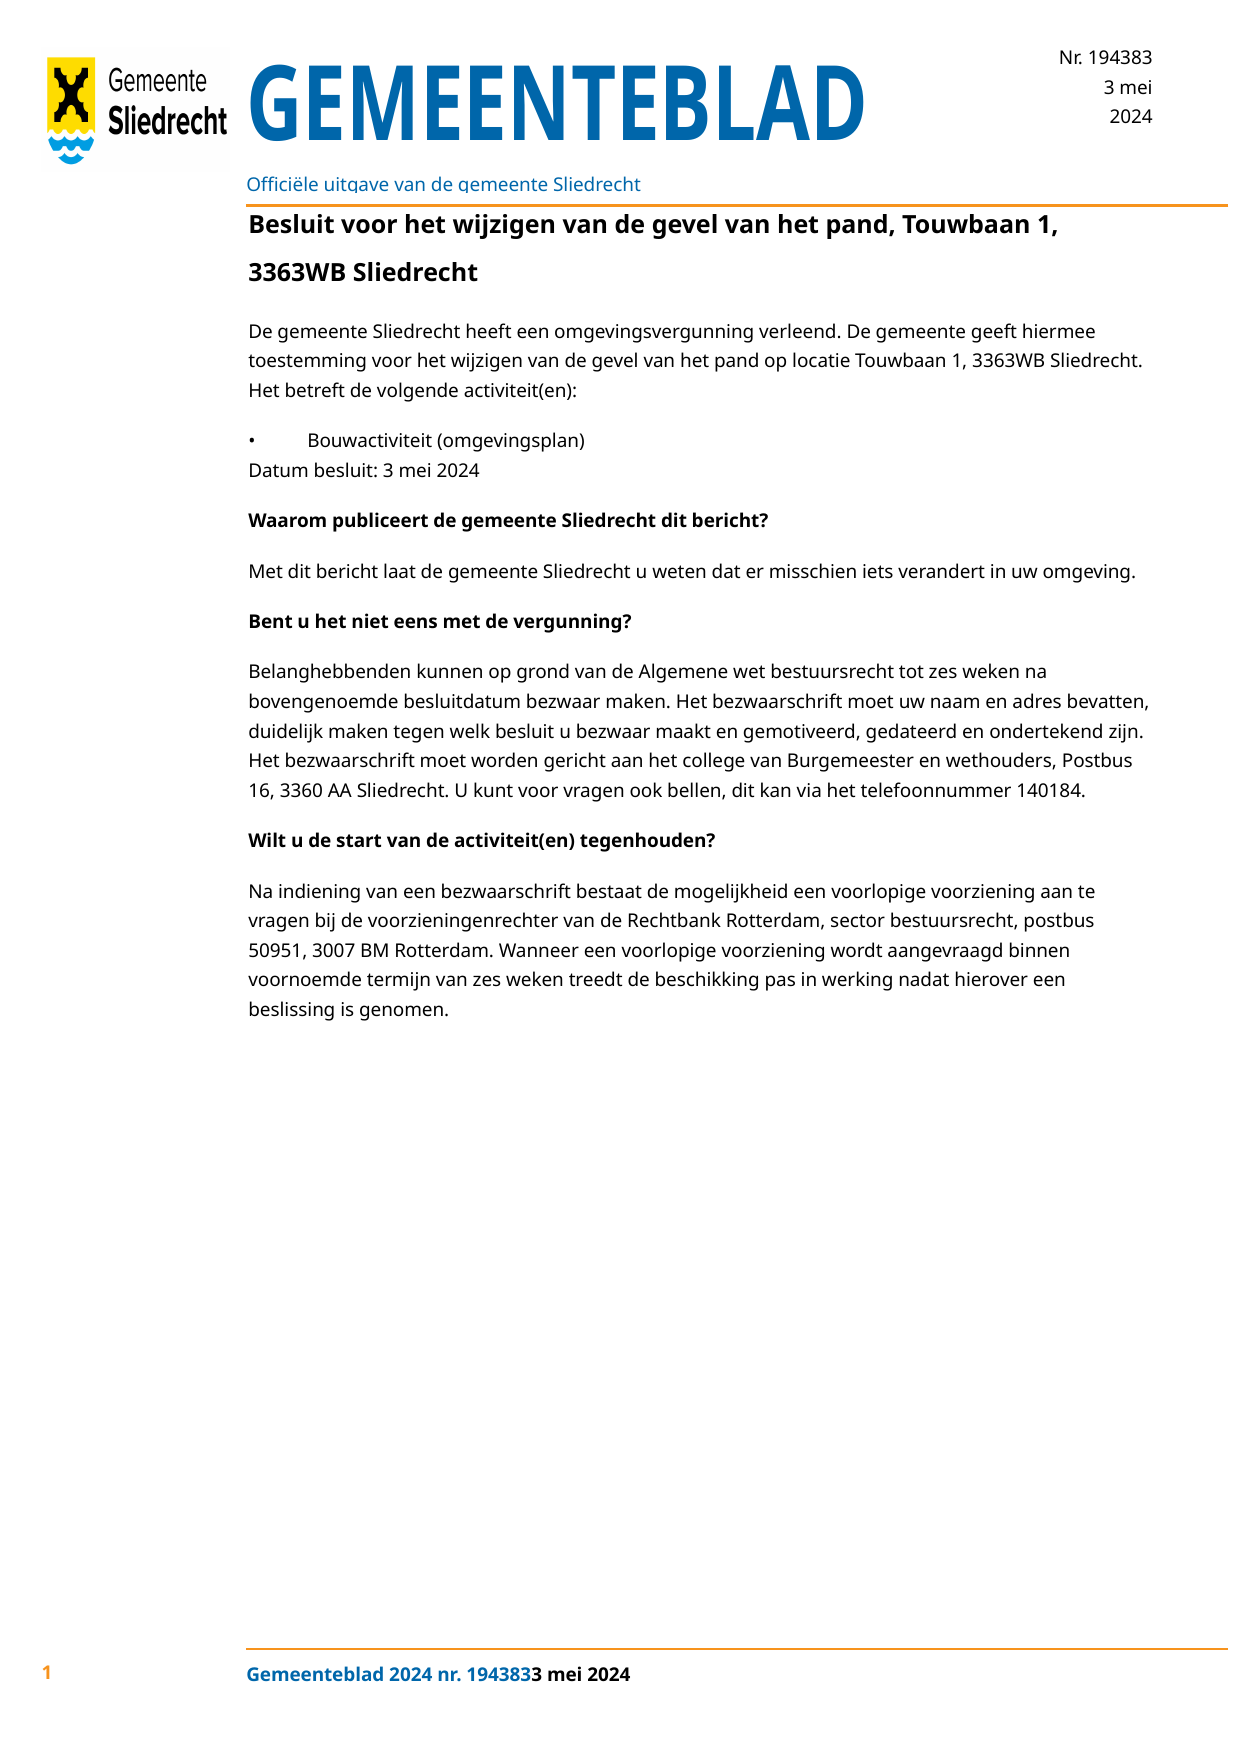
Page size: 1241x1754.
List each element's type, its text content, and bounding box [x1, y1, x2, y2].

list Bouwactiviteit (omgevingsplan) [248, 427, 1152, 453]
text Waarom publiceert de gemeente Sliedrecht dit bericht? [248, 507, 1152, 533]
text De gemeente Sliedrecht heeft een omgevingsvergunning verleend. De gemeente geeft hiermee toestemming voor het wijzigen van de gevel van het pand op locatie Touwbaan 1, 3363WB Sliedrecht. Het betreft de volgende activiteit(en): [248, 318, 1152, 403]
picture [41, 47, 231, 172]
text Datum besluit: 3 mei 2024 [248, 457, 1152, 483]
text Na indiening van een bezwaarschrift bestaat de mogelijkheid een voorlopige voorziening aan te vragen bij de voorzieningenrechter van de Rechtbank Rotterdam, sector bestuursrecht, postbus 50951, 3007 BM Rotterdam. Wanneer een voorlopige voorziening wordt aangevraagd binnen voornoemde termijn van zes weken treedt de beschikking pas in werking nadat hierover een beslissing is genomen. [248, 878, 1152, 1022]
text Belanghebbenden kunnen op grond van de Algemene wet bestuursrecht tot zes weken na bovengenoemde besluitdatum bezwaar maken. Het bezwaarschrift moet uw naam en adres bevatten, duidelijk maken tegen welk besluit u bezwaar maakt en gemotiveerd, gedateerd en ondertekend zijn. Het bezwaarschrift moet worden gericht aan het college van Burgemeester en wethouders, Postbus 16, 3360 AA Sliedrecht. U kunt voor vragen ook bellen, dit kan via het telefoonnummer 140184. [248, 659, 1152, 803]
text Bent u het niet eens met de vergunning? [248, 608, 1152, 634]
text Wilt u de start van de activiteit(en) tegenhouden? [248, 827, 1152, 853]
text Besluit voor het wijzigen van de gevel van het pand, Touwbaan 1, 3363WB Sliedrecht [248, 207, 1152, 288]
text Met dit bericht laat de gemeente Sliedrecht u weten dat er misschien iets verandert in uw omgeving. [248, 558, 1152, 584]
